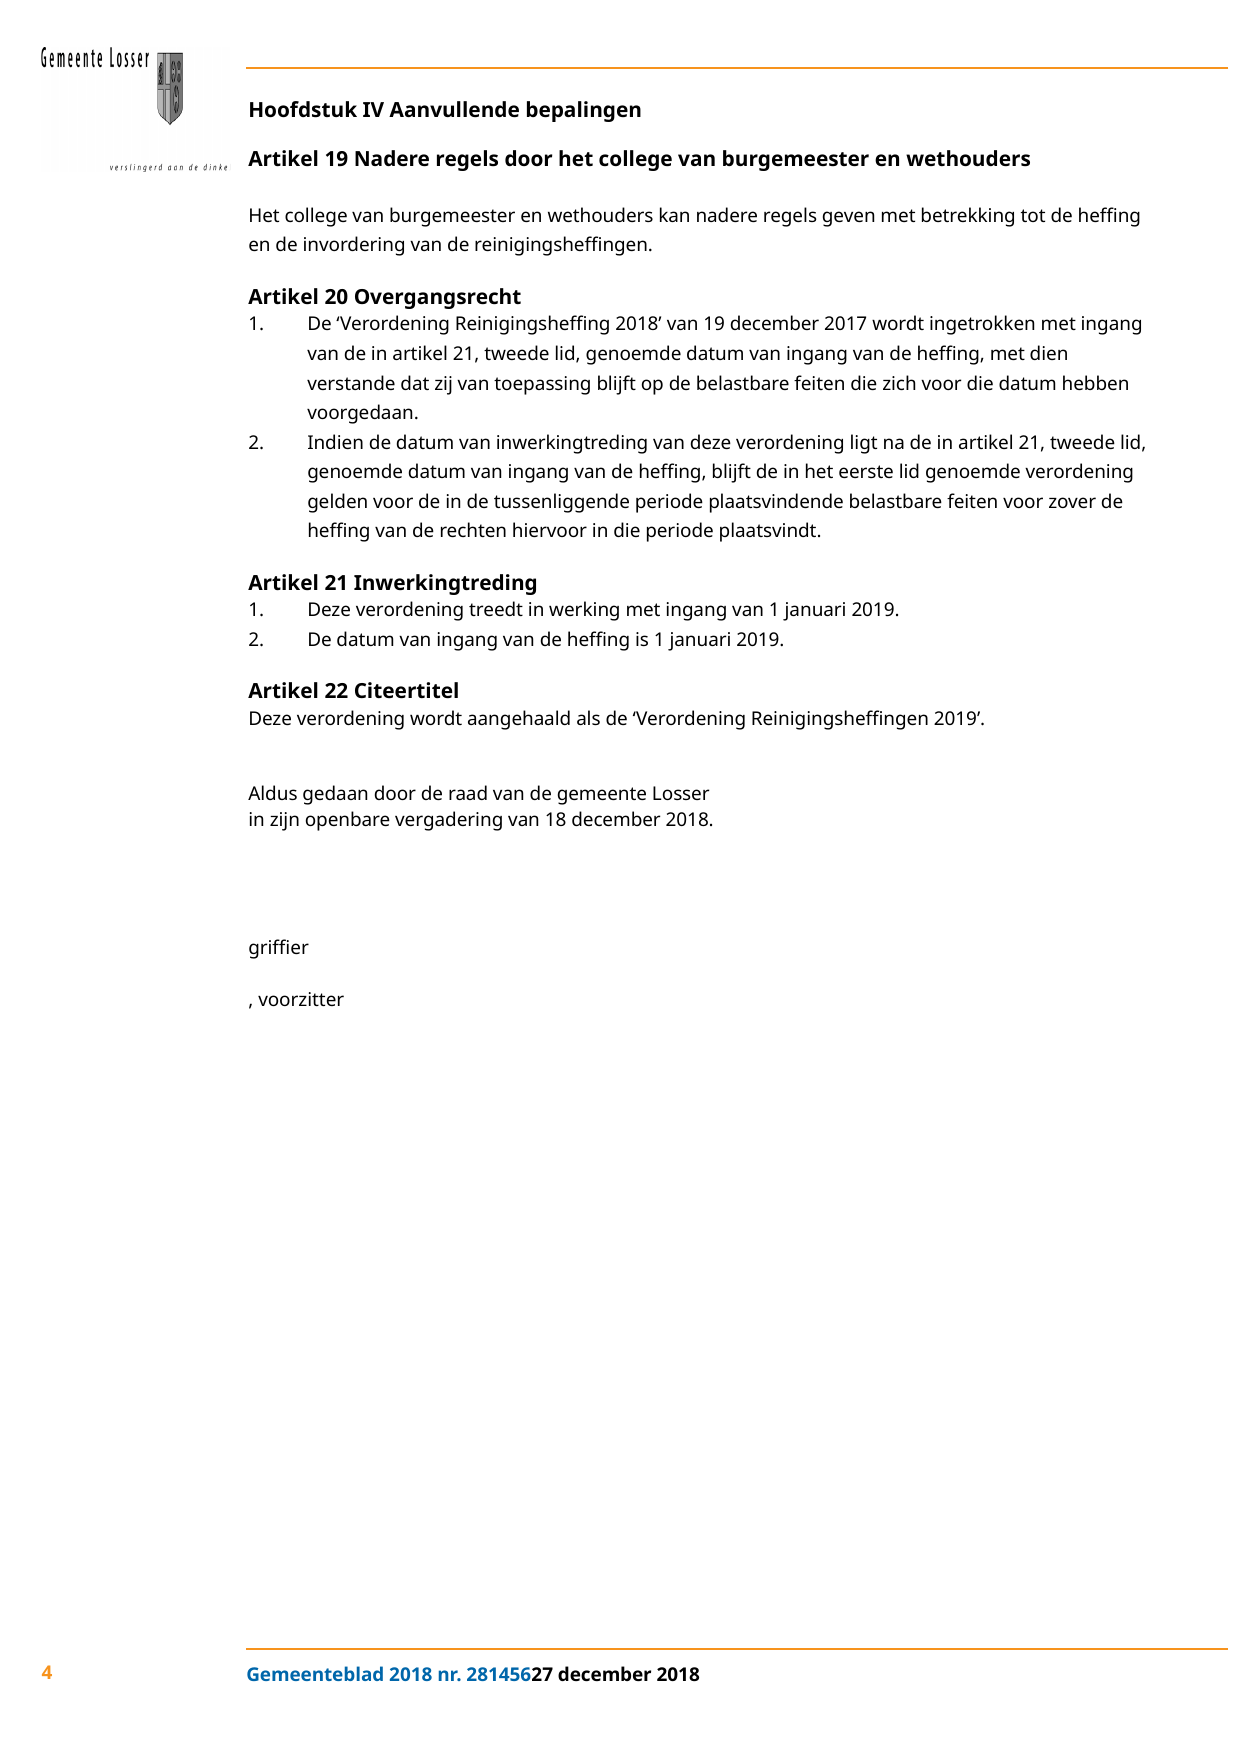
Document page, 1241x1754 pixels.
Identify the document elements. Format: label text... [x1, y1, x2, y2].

list De datum van ingang van de heffing is 1 januari 2019. [248, 626, 1152, 652]
list De ‘Verordening Reinigingsheffing 2018’ van 19 december 2017 wordt ingetrokken met ingang van de in artikel 21, tweede lid, genoemde datum van ingang van de heffing, met dien verstande dat zij van toepassing blijft op de belastbare feiten die zich voor die datum hebben voorgedaan. [248, 311, 1152, 425]
text griffier [248, 934, 1152, 960]
text Het college van burgemeester en wethouders kan nadere regels geven met betrekking tot de heffing en de invordering van de reinigingsheffingen. [248, 202, 1152, 257]
text Aldus gedaan door de raad van de gemeente Losser [248, 780, 1152, 806]
picture [41, 47, 231, 172]
text , voorzitter [248, 986, 1152, 1012]
text Deze verordening wordt aangehaald als de ‘Verordening Reinigingsheffingen 2019’. [248, 705, 1152, 731]
text Hoofdstuk IV Aanvullende bepalingen [248, 95, 1152, 123]
text Artikel 21 Inwerkingtreding [248, 568, 1152, 596]
text Artikel 22 Citeertitel [248, 676, 1152, 705]
list Deze verordening treedt in werking met ingang van 1 januari 2019. [248, 596, 1152, 622]
text in zijn openbare vergadering van 18 december 2018. [248, 806, 1152, 832]
list Indien de datum van inwerkingtreding van deze verordening ligt na de in artikel 21, tweede lid, genoemde datum van ingang van de heffing, blijft de in het eerste lid genoemde verordening gelden voor de in de tussenliggende periode plaatsvindende belastbare feiten voor zover de heffing van de rechten hiervoor in die periode plaatsvindt. [248, 429, 1152, 543]
text Artikel 20 Overgangsrecht [248, 282, 1152, 311]
text Artikel 19 Nadere regels door het college van burgemeester en wethouders [248, 144, 1152, 172]
